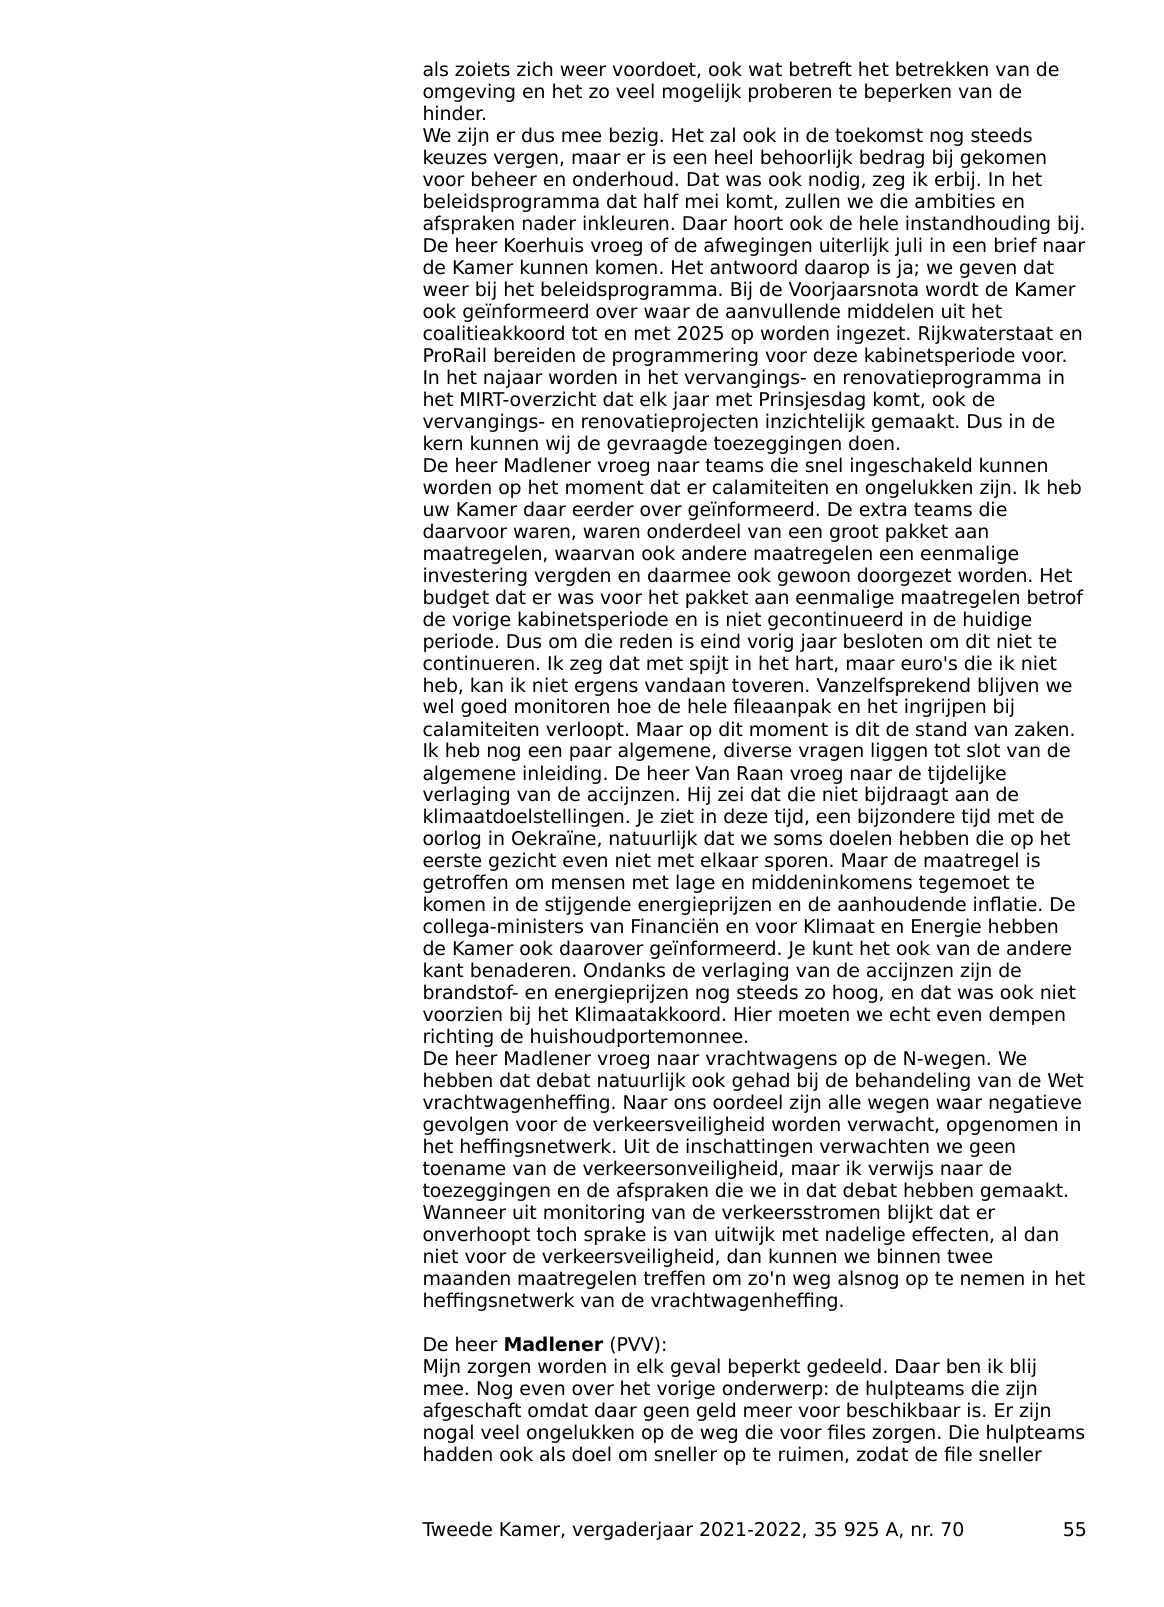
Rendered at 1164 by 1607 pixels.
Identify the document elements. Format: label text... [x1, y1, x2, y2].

text De heer Madlener vroeg naar teams die snel ingeschakeld kunnen worden op het moment dat er calamiteiten en ongelukken zijn. Ik heb uw Kamer daar eerder over geïnformeerd. De extra teams die daarvoor waren, waren onderdeel van een groot pakket aan maatregelen, waarvan ook andere maatregelen een eenmalige investering vergden en daarmee ook gewoon doorgezet worden. Het budget dat er was voor het pakket aan eenmalige maatregelen betrof de vorige kabinetsperiode en is niet gecontinueerd in de huidige periode. Dus om die reden is eind vorig jaar besloten om dit niet te continueren. Ik zeg dat met spijt in het hart, maar euro's die ik niet heb, kan ik niet ergens vandaan toveren. Vanzelfsprekend blijven we wel goed monitoren hoe de hele fileaanpak en het ingrijpen bij calamiteiten verloopt. Maar op dit moment is dit de stand van zaken. [422, 455, 1087, 740]
text Mijn zorgen worden in elk geval beperkt gedeeld. Daar ben ik blij mee. Nog even over het vorige onderwerp: de hulpteams die zijn afgeschaft omdat daar geen geld meer voor beschikbaar is. Er zijn nogal veel ongelukken op de weg die voor files zorgen. Die hulpteams hadden ook als doel om sneller op te ruimen, zodat de file sneller [422, 1356, 1087, 1466]
text De heer Madlener vroeg naar vrachtwagens op de N-wegen. We hebben dat debat natuurlijk ook gehad bij de behandeling van de Wet vrachtwagenheffing. Naar ons oordeel zijn alle wegen waar negatieve gevolgen voor de verkeersveiligheid worden verwacht, opgenomen in het heffingsnetwerk. Uit de inschattingen verwachten we geen toename van de verkeersonveiligheid, maar ik verwijs naar de toezeggingen en de afspraken die we in dat debat hebben gemaakt. Wanneer uit monitoring van de verkeersstromen blijkt dat er onverhoopt toch sprake is van uitwijk met nadelige effecten, al dan niet voor de verkeersveiligheid, dan kunnen we binnen twee maanden maatregelen treffen om zo'n weg alsnog op te nemen in het heffingsnetwerk van de vrachtwagenheffing. [422, 1048, 1087, 1312]
text De heer Madlener (PVV): [422, 1334, 1087, 1356]
text De heer Koerhuis vroeg of de afwegingen uiterlijk juli in een brief naar de Kamer kunnen komen. Het antwoord daarop is ja; we geven dat weer bij het beleidsprogramma. Bij de Voorjaarsnota wordt de Kamer ook geïnformeerd over waar de aanvullende middelen uit het coalitieakkoord tot en met 2025 op worden ingezet. Rijkwaterstaat en ProRail bereiden de programmering voor deze kabinetsperiode voor. In het najaar worden in het vervangings- en renovatieprogramma in het MIRT-overzicht dat elk jaar met Prinsjesdag komt, ook de vervangings- en renovatieprojecten inzichtelijk gemaakt. Dus in de kern kunnen wij de gevraagde toezeggingen doen. [422, 235, 1087, 455]
text als zoiets zich weer voordoet, ook wat betreft het betrekken van de omgeving en het zo veel mogelijk proberen te beperken van de hinder. [422, 59, 1087, 125]
text Ik heb nog een paar algemene, diverse vragen liggen tot slot van de algemene inleiding. De heer Van Raan vroeg naar de tijdelijke verlaging van de accijnzen. Hij zei dat die niet bijdraagt aan de klimaatdoelstellingen. Je ziet in deze tijd, een bijzondere tijd met de oorlog in Oekraïne, natuurlijk dat we soms doelen hebben die op het eerste gezicht even niet met elkaar sporen. Maar de maatregel is getroffen om mensen met lage en middeninkomens tegemoet te komen in de stijgende energieprijzen en de aanhoudende inflatie. De collega-ministers van Financiën en voor Klimaat en Energie hebben de Kamer ook daarover geïnformeerd. Je kunt het ook van de andere kant benaderen. Ondanks de verlaging van de accijnzen zijn de brandstof- en energieprijzen nog steeds zo hoog, en dat was ook niet voorzien bij het Klimaatakkoord. Hier moeten we echt even dempen richting de huishoudportemonnee. [422, 740, 1087, 1048]
text We zijn er dus mee bezig. Het zal ook in de toekomst nog steeds keuzes vergen, maar er is een heel behoorlijk bedrag bij gekomen voor beheer en onderhoud. Dat was ook nodig, zeg ik erbij. In het beleidsprogramma dat half mei komt, zullen we die ambities en afspraken nader inkleuren. Daar hoort ook de hele instandhouding bij. [422, 125, 1087, 235]
